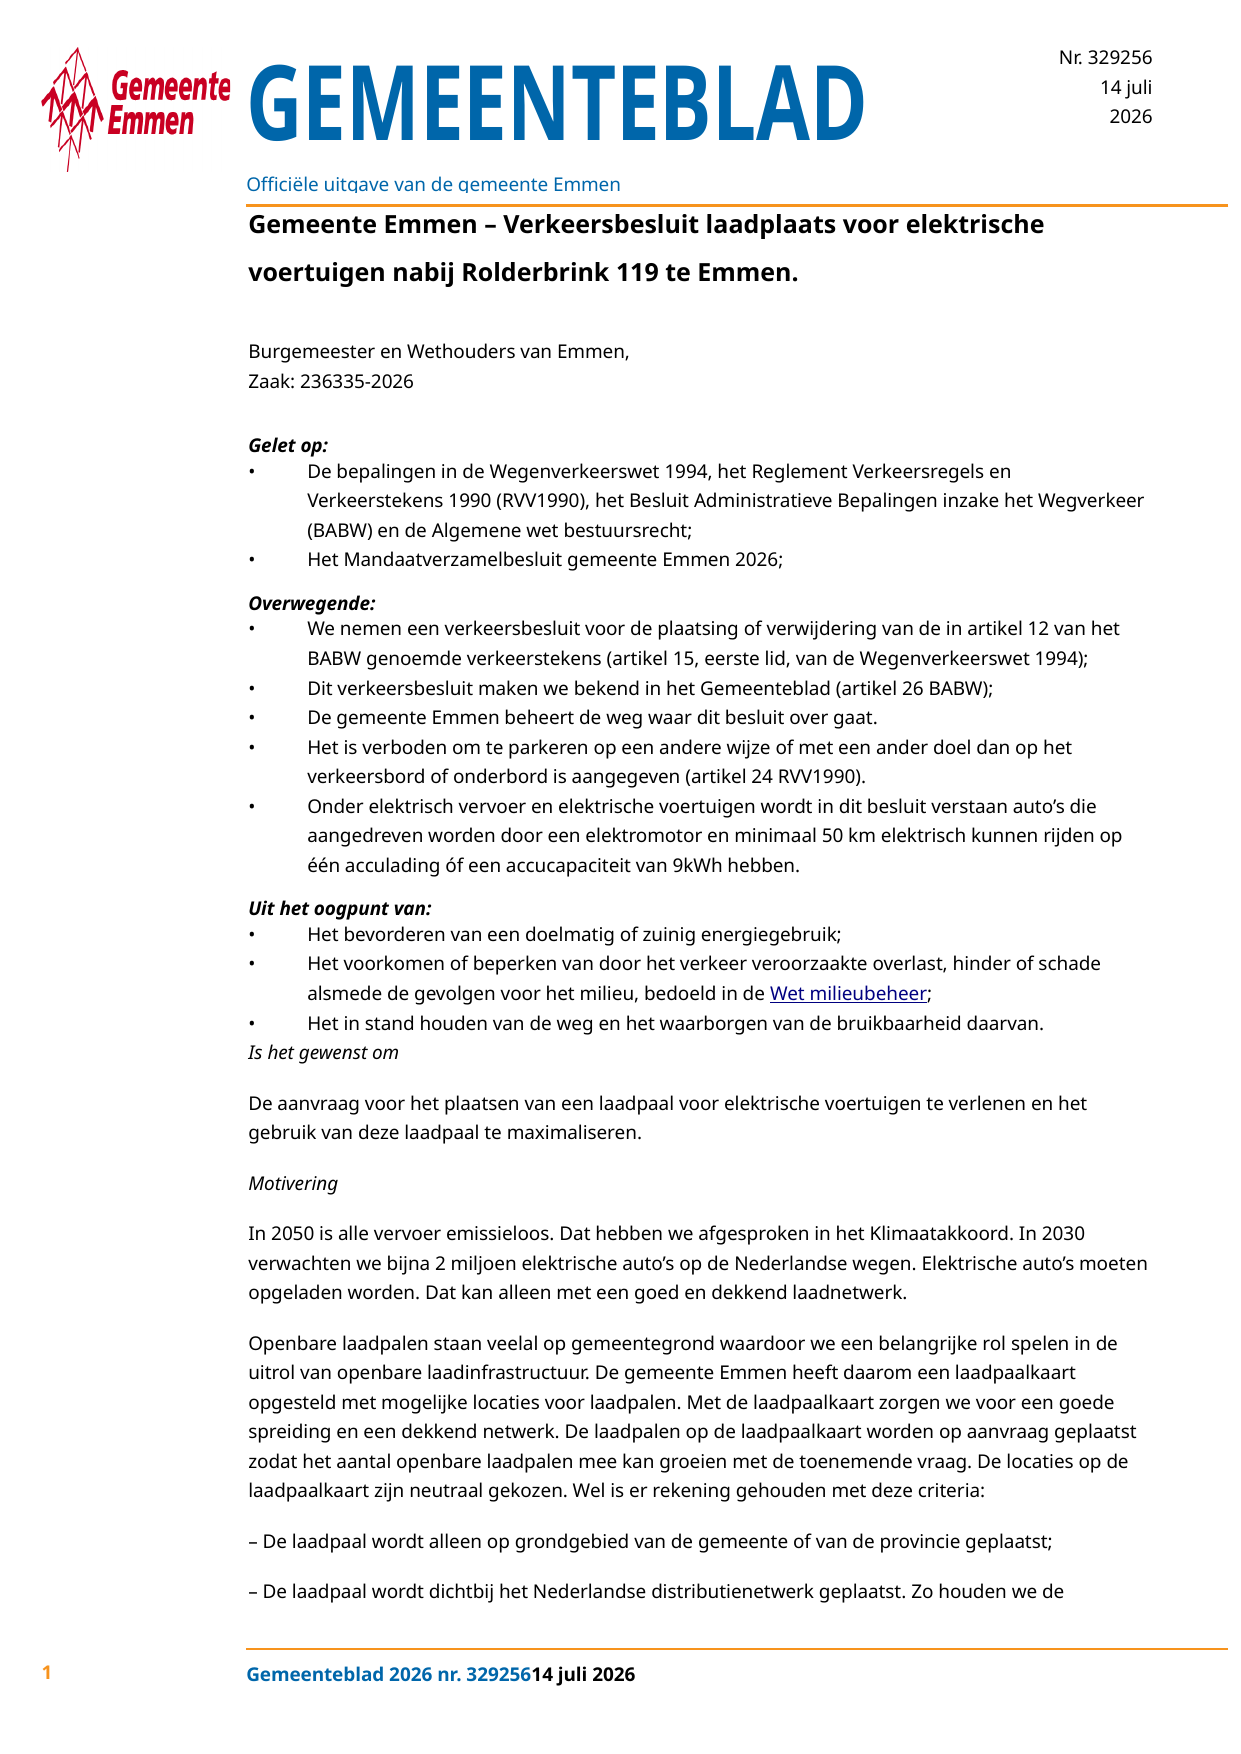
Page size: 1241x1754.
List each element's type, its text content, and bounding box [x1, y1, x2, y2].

list Het voorkomen of beperken van door het verkeer veroorzaakte overlast, hinder of schade alsmede de gevolgen voor het milieu, bedoeld in de Wet milieubeheer; [248, 951, 1152, 1006]
list Het in stand houden van de weg en het waarborgen van de bruikbaarheid daarvan. [248, 1010, 1152, 1036]
text Uit het oogpunt van: [248, 895, 1152, 921]
text Motivering [248, 1170, 1152, 1196]
text – De laadpaal wordt alleen op grondgebied van de gemeente of van de provincie geplaatst; [248, 1528, 1152, 1554]
list De bepalingen in de Wegenverkeerswet 1994, het Reglement Verkeersregels en Verkeerstekens 1990 (RVV1990), het Besluit Administratieve Bepalingen inzake het Wegverkeer (BABW) en de Algemene wet bestuursrecht; [248, 458, 1152, 543]
text De aanvraag voor het plaatsen van een laadpaal voor elektrische voertuigen te verlenen en het gebruik van deze laadpaal te maximaliseren. [248, 1090, 1152, 1145]
list Het is verboden om te parkeren op een andere wijze of met een ander doel dan op het verkeersbord of onderbord is aangegeven (artikel 24 RVV1990). [248, 734, 1152, 789]
text Burgemeester en Wethouders van Emmen, [248, 339, 1152, 364]
list Het Mandaatverzamelbesluit gemeente Emmen 2026; [248, 547, 1152, 572]
list De gemeente Emmen beheert de weg waar dit besluit over gaat. [248, 704, 1152, 730]
list Onder elektrisch vervoer en elektrische voertuigen wordt in dit besluit verstaan auto’s die aangedreven worden door een elektromotor en minimaal 50 km elektrisch kunnen rijden op één acculading óf een accucapaciteit van 9kWh hebben. [248, 793, 1152, 878]
text Is het gewenst om [248, 1039, 1152, 1065]
list Dit verkeersbesluit maken we bekend in het Gemeenteblad (artikel 26 BABW); [248, 675, 1152, 700]
list We nemen een verkeersbesluit voor de plaatsing of verwijdering van de in artikel 12 van het BABW genoemde verkeerstekens (artikel 15, eerste lid, van de Wegenverkeerswet 1994); [248, 616, 1152, 671]
text Gemeente Emmen – Verkeersbesluit laadplaats voor elektrische voertuigen nabij Rolderbrink 119 te Emmen. [248, 207, 1152, 288]
text – De laadpaal wordt dichtbij het Nederlandse distributienetwerk geplaatst. Zo houden we de [248, 1578, 1152, 1604]
text Zaak: 236335-2026 [248, 368, 1152, 394]
picture [41, 47, 231, 172]
text Gelet op: [248, 432, 1152, 458]
text Overwegende: [248, 590, 1152, 616]
text Openbare laadpalen staan veelal op gemeentegrond waardoor we een belangrijke rol spelen in de uitrol van openbare laadinfrastructuur. De gemeente Emmen heeft daarom een laadpaalkaart opgesteld met mogelijke locaties voor laadpalen. Met de laadpaalkaart zorgen we voor een goede spreiding en een dekkend netwerk. De laadpalen op de laadpaalkaart worden op aanvraag geplaatst zodat het aantal openbare laadpalen mee kan groeien met de toenemende vraag. De locaties op de laadpaalkaart zijn neutraal gekozen. Wel is er rekening gehouden met deze criteria: [248, 1330, 1152, 1503]
text In 2050 is alle vervoer emissieloos. Dat hebben we afgesproken in het Klimaatakkoord. In 2030 verwachten we bijna 2 miljoen elektrische auto’s op de Nederlandse wegen. Elektrische auto’s moeten opgeladen worden. Dat kan alleen met een goed en dekkend laadnetwerk. [248, 1220, 1152, 1305]
list Het bevorderen van een doelmatig of zuinig energiegebruik; [248, 921, 1152, 947]
